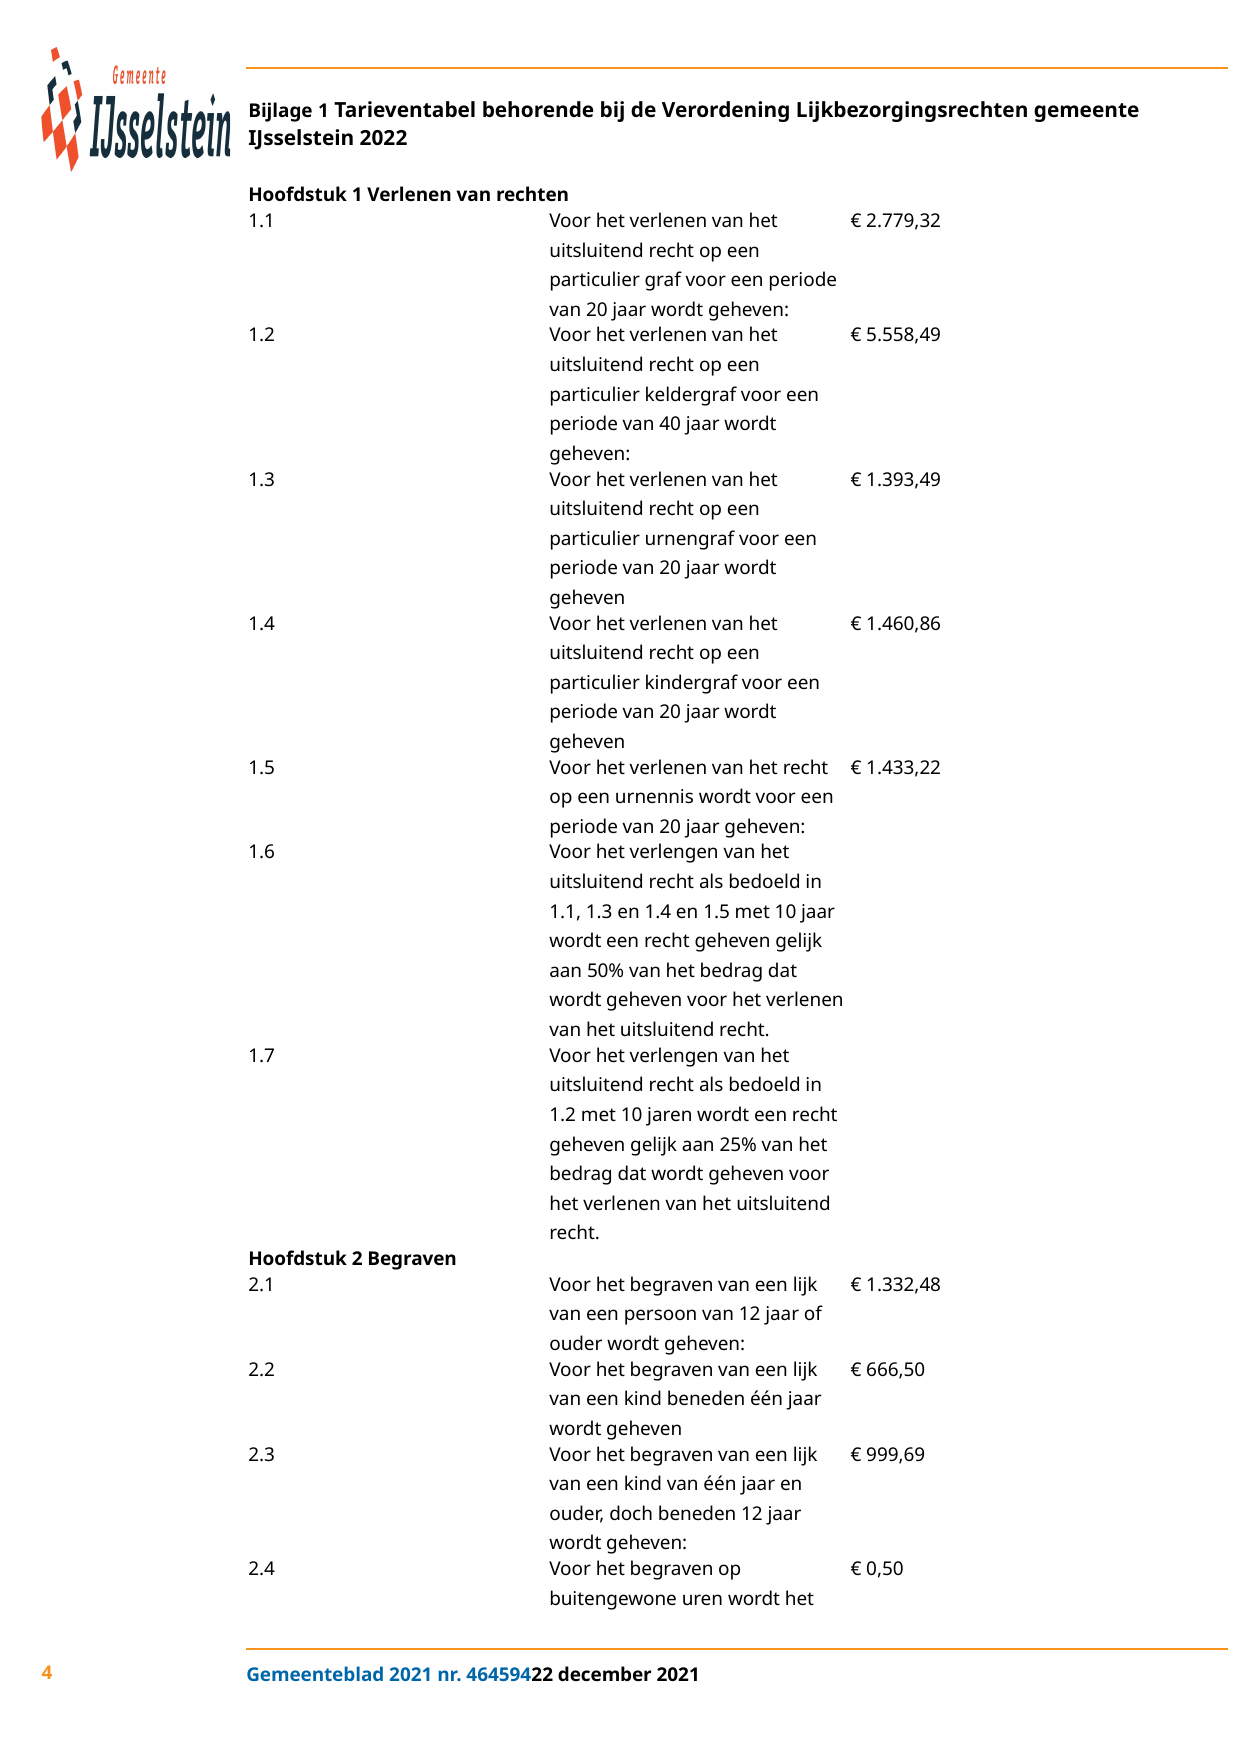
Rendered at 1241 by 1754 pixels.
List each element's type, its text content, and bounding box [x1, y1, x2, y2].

table_cell 2.1 [248, 1271, 549, 1356]
table_cell 1.5 [248, 754, 549, 839]
table_cell Hoofdstuk 2 Begraven [248, 1245, 1152, 1271]
text Bijlage 1 Tarieventabel behorende bij de Verordening Lijkbezorgingsrechten gemeente IJsselstein 2022 [248, 95, 1152, 152]
table_cell Voor het begraven van een lijk van een persoon van 12 jaar of ouder wordt geheven: [549, 1271, 850, 1356]
table_cell € 999,69 [850, 1441, 1152, 1555]
table_cell 2.2 [248, 1356, 549, 1441]
table_cell Voor het verlenen van het uitsluitend recht op een particulier graf voor een periode van 20 jaar wordt geheven: [549, 207, 850, 322]
table_cell € 1.460,86 [850, 610, 1152, 754]
table_cell Voor het verlengen van het uitsluitend recht als bedoeld in 1.2 met 10 jaren wordt een recht geheven gelijk aan 25% van het bedrag dat wordt geheven voor het verlenen van het uitsluitend recht. [549, 1042, 850, 1245]
table_cell Voor het verlenen van het recht op een urnennis wordt voor een periode van 20 jaar geheven: [549, 754, 850, 839]
table_cell 1.7 [248, 1042, 549, 1245]
table_header [850, 181, 1152, 207]
table_cell Voor het begraven op buitengewone uren wordt het [549, 1555, 850, 1611]
table_cell € 1.433,22 [850, 754, 1152, 839]
table_cell Voor het begraven van een lijk van een kind van één jaar en ouder, doch beneden 12 jaar wordt geheven: [549, 1441, 850, 1555]
table_cell € 1.332,48 [850, 1271, 1152, 1356]
table_cell 2.3 [248, 1441, 549, 1555]
table_cell Voor het begraven van een lijk van een kind beneden één jaar wordt geheven [549, 1356, 850, 1441]
table_cell € 666,50 [850, 1356, 1152, 1441]
picture [41, 47, 231, 172]
table_cell 1.6 [248, 839, 549, 1042]
table_cell 1.3 [248, 466, 549, 610]
table_cell € 2.779,32 [850, 207, 1152, 322]
table_cell € 0,50 [850, 1555, 1152, 1611]
table_cell 1.1 [248, 207, 549, 322]
table_cell 1.2 [248, 322, 549, 466]
table_cell Voor het verlenen van het uitsluitend recht op een particulier keldergraf voor een periode van 40 jaar wordt geheven: [549, 322, 850, 466]
table_cell Voor het verlenen van het uitsluitend recht op een particulier urnengraf voor een periode van 20 jaar wordt geheven [549, 466, 850, 610]
table_cell 1.4 [248, 610, 549, 754]
table_cell € 5.558,49 [850, 322, 1152, 466]
table_cell Voor het verlenen van het uitsluitend recht op een particulier kindergraf voor een periode van 20 jaar wordt geheven [549, 610, 850, 754]
table_cell [850, 1042, 1152, 1245]
table_header Hoofdstuk 1 Verlenen van rechten [248, 181, 850, 207]
table_cell € 1.393,49 [850, 466, 1152, 610]
table_cell Voor het verlengen van het uitsluitend recht als bedoeld in 1.1, 1.3 en 1.4 en 1.5 met 10 jaar wordt een recht geheven gelijk aan 50% van het bedrag dat wordt geheven voor het verlenen van het uitsluitend recht. [549, 839, 850, 1042]
table_cell 2.4 [248, 1555, 549, 1611]
table_cell [850, 839, 1152, 1042]
